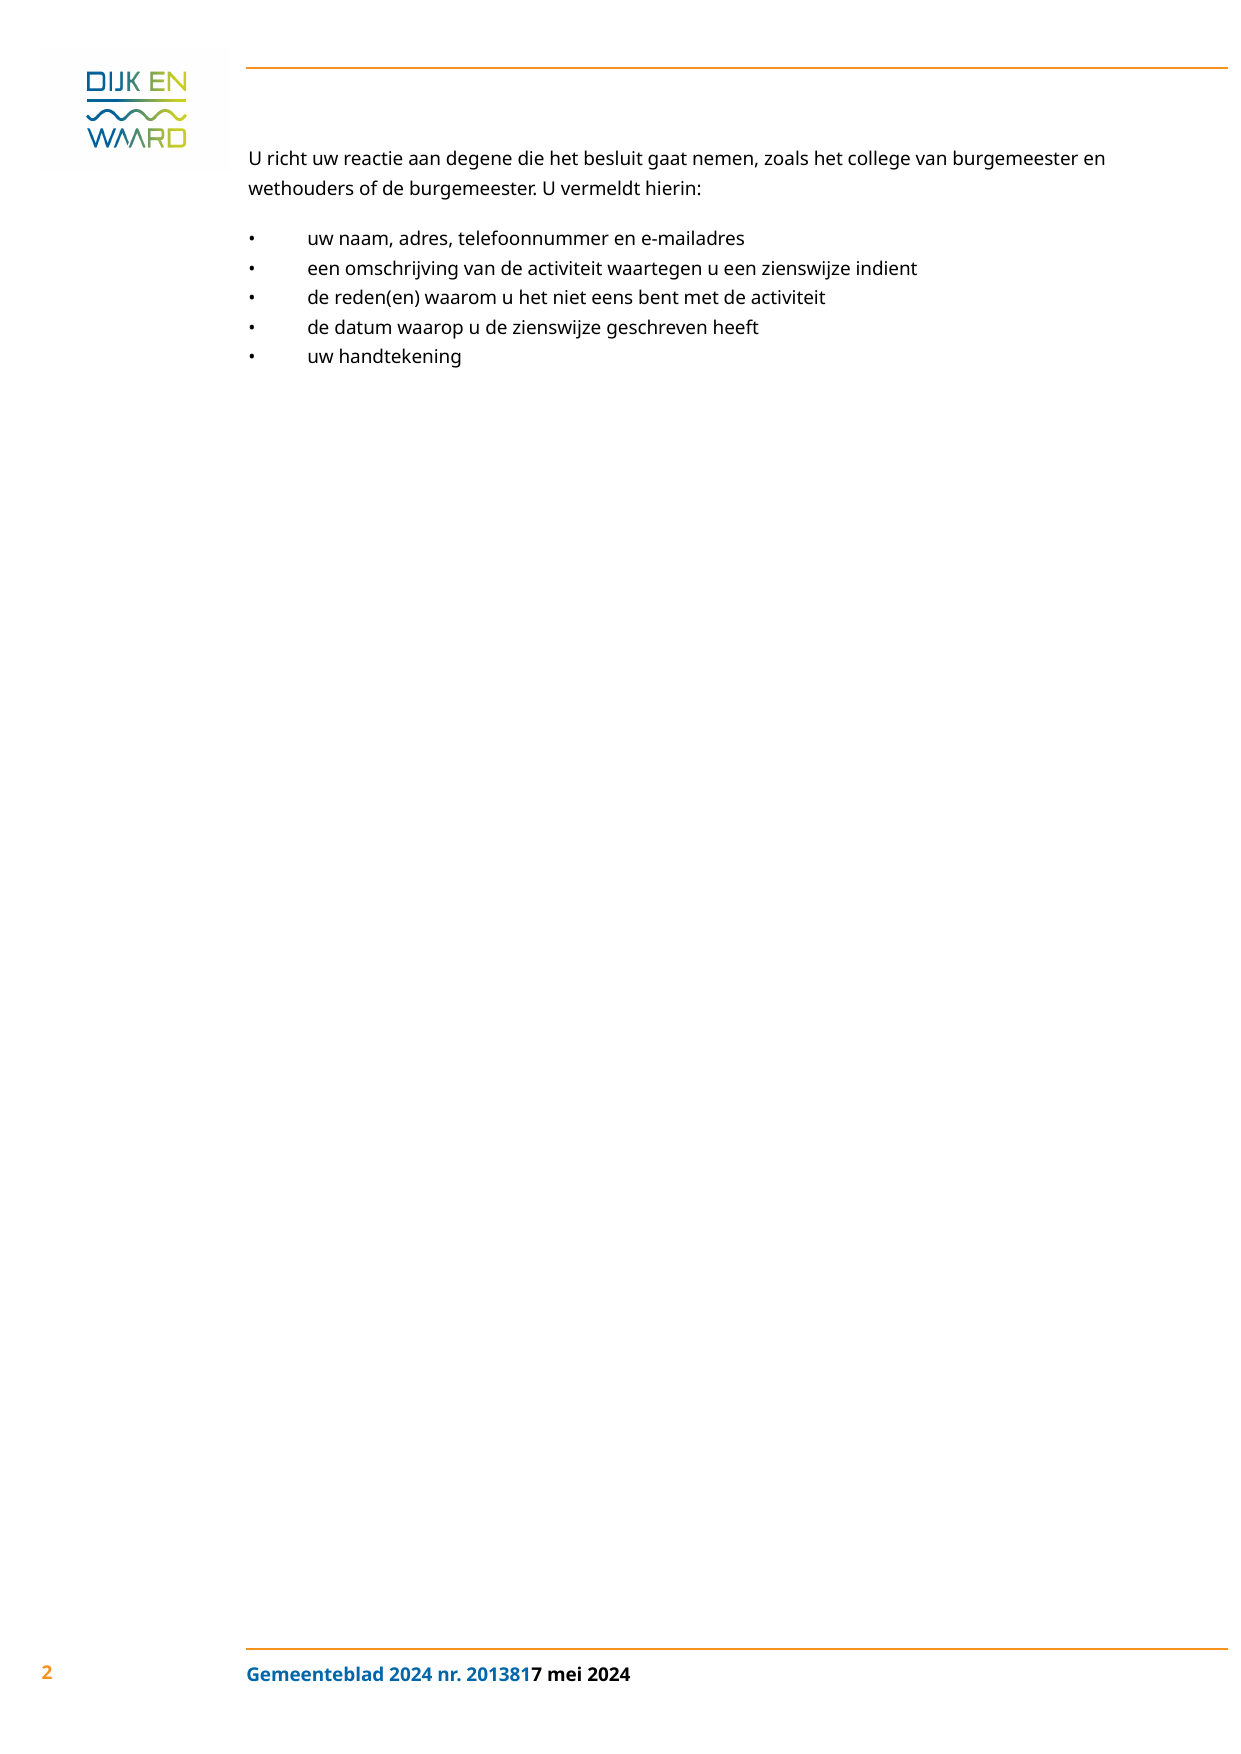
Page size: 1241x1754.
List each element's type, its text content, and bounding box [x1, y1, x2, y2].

text U richt uw reactie aan degene die het besluit gaat nemen, zoals het college van burgemeester en wethouders of de burgemeester. U vermeldt hierin: [248, 145, 1152, 201]
list de reden(en) waarom u het niet eens bent met de activiteit [248, 284, 1152, 310]
list uw naam, adres, telefoonnummer en e-mailadres [248, 225, 1152, 251]
list de datum waarop u de zienswijze geschreven heeft [248, 314, 1152, 340]
list een omschrijving van de activiteit waartegen u een zienswijze indient [248, 255, 1152, 281]
picture [41, 47, 231, 172]
list uw handtekening [248, 343, 1152, 369]
text ﻿ [248, 474, 1152, 503]
